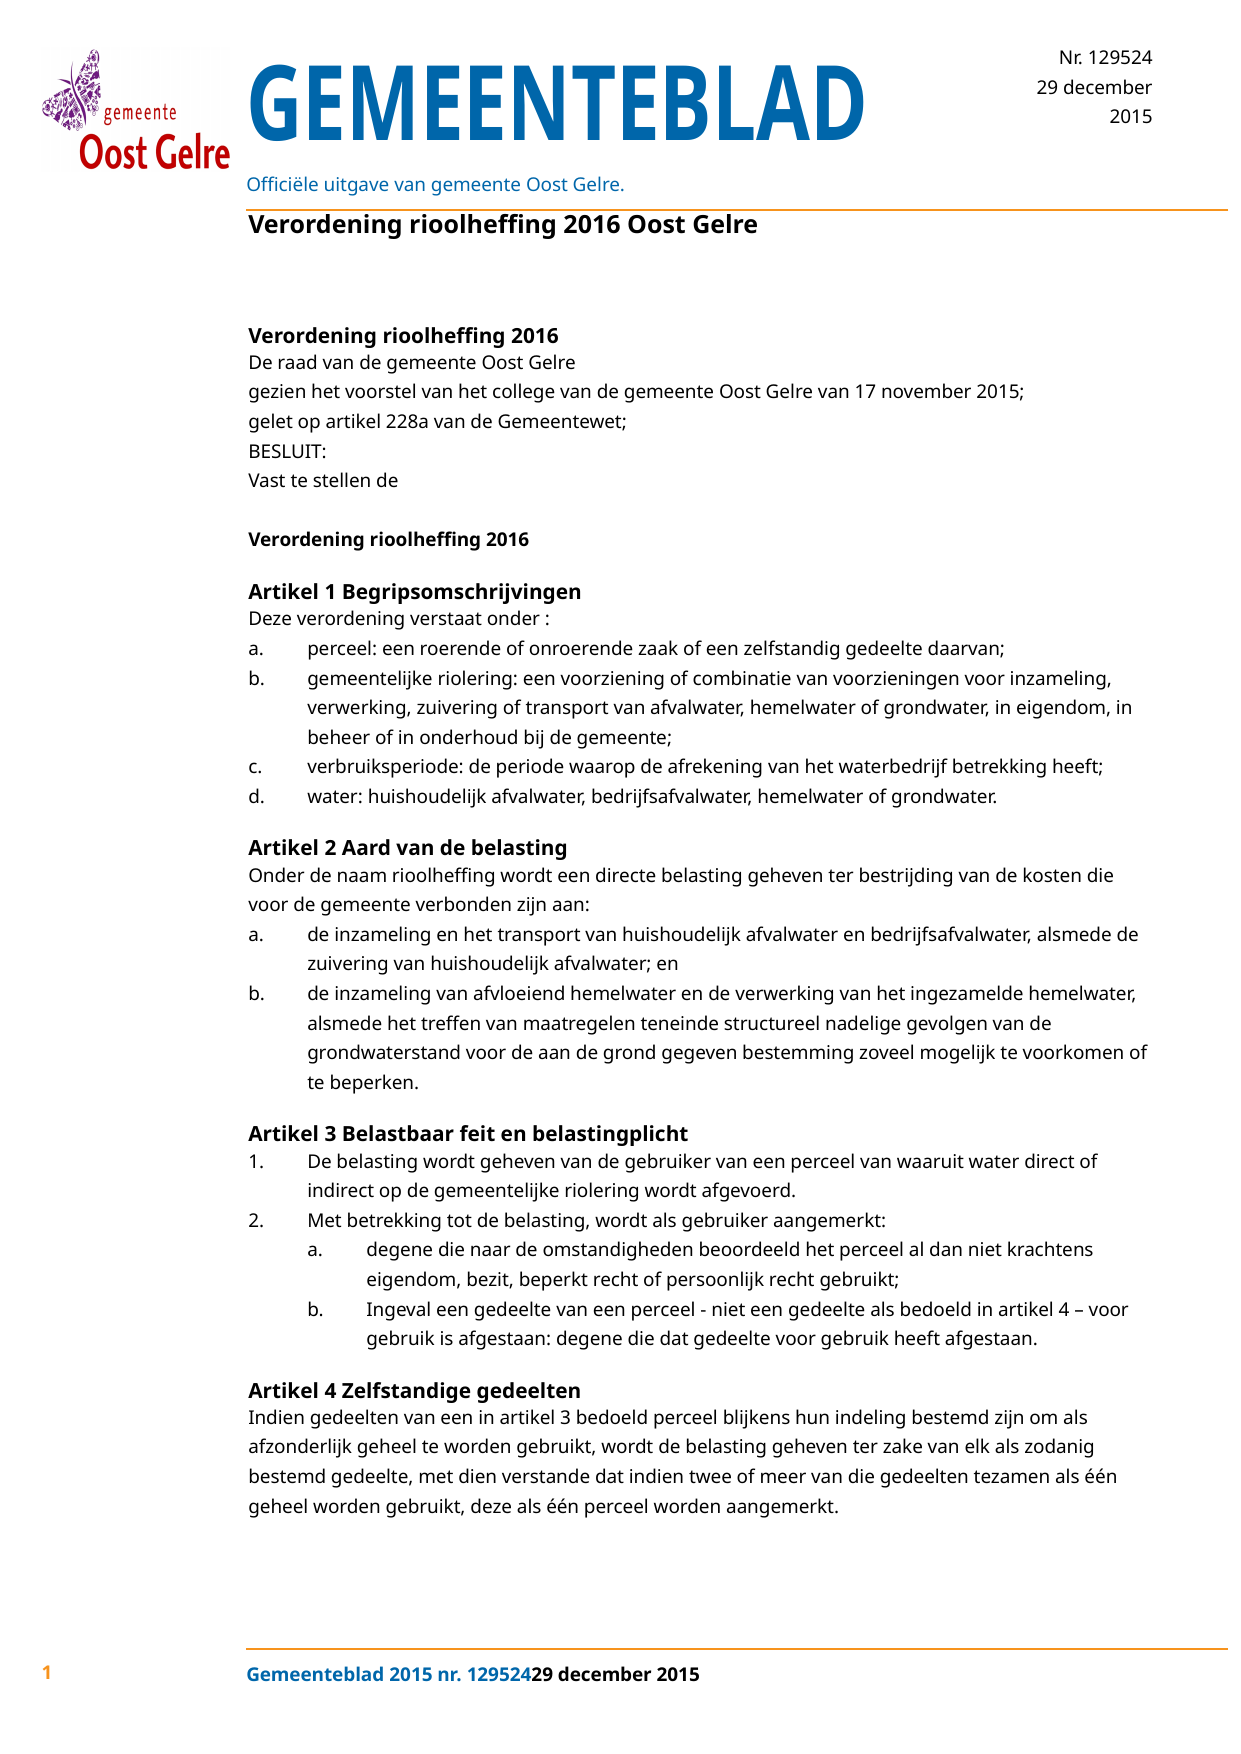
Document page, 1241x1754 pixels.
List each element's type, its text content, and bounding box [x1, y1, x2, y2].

list Met betrekking tot de belasting, wordt als gebruiker aangemerkt: [248, 1207, 1152, 1233]
picture [41, 47, 231, 172]
text gelet op artikel 228a van de Gemeentewet; [248, 408, 1152, 434]
list De belasting wordt geheven van de gebruiker van een perceel van waaruit water direct of indirect op de gemeentelijke riolering wordt afgevoerd. [248, 1148, 1152, 1203]
text Artikel 3 Belastbaar feit en belastingplicht [248, 1119, 1152, 1148]
list perceel: een roerende of onroerende zaak of een zelfstandig gedeelte daarvan; [248, 635, 1152, 661]
list verbruiksperiode: de periode waarop de afrekening van het waterbedrijf betrekking heeft; [248, 753, 1152, 779]
text Artikel 1 Begripsomschrijvingen [248, 577, 1152, 606]
list degene die naar de omstandigheden beoordeeld het perceel al dan niet krachtens eigendom, bezit, beperkt recht of persoonlijk recht gebruikt; [307, 1237, 1152, 1292]
text Indien gedeelten van een in artikel 3 bedoeld perceel blijkens hun indeling bestemd zijn om als afzonderlijk geheel te worden gebruikt, wordt de belasting geheven ter zake van elk als zodanig bestemd gedeelte, met dien verstande dat indien twee of meer van die gedeelten tezamen als één geheel worden gebruikt, deze als één perceel worden aangemerkt. [248, 1404, 1152, 1519]
text Vast te stellen de [248, 467, 1152, 493]
text Verordening rioolheffing 2016 Oost Gelre [248, 211, 1152, 241]
text Onder de naam rioolheffing wordt een directe belasting geheven ter bestrijding van de kosten die voor de gemeente verbonden zijn aan: [248, 862, 1152, 917]
list water: huishoudelijk afvalwater, bedrijfsafvalwater, hemelwater of grondwater. [248, 783, 1152, 809]
text Artikel 4 Zelfstandige gedeelten [248, 1376, 1152, 1404]
text gezien het voorstel van het college van de gemeente Oost Gelre van 17 november 2015; [248, 379, 1152, 404]
text Artikel 2 Aard van de belasting [248, 833, 1152, 862]
list Ingeval een gedeelte van een perceel - niet een gedeelte als bedoeld in artikel 4 – voor gebruik is afgestaan: degene die dat gedeelte voor gebruik heeft afgestaan. [307, 1296, 1152, 1351]
text De raad van de gemeente Oost Gelre [248, 349, 1152, 375]
list gemeentelijke riolering: een voorziening of combinatie van voorzieningen voor inzameling, verwerking, zuivering of transport van afvalwater, hemelwater of grondwater, in eigendom, in beheer of in onderhoud bij de gemeente; [248, 665, 1152, 749]
text Deze verordening verstaat onder : [248, 606, 1152, 631]
text BESLUIT: [248, 438, 1152, 464]
text Verordening rioolheffing 2016 [248, 321, 1152, 349]
list de inzameling en het transport van huishoudelijk afvalwater en bedrijfsafvalwater, alsmede de zuivering van huishoudelijk afvalwater; en [248, 921, 1152, 976]
text Verordening rioolheffing 2016 [248, 527, 1152, 552]
list de inzameling van afvloeiend hemelwater en de verwerking van het ingezamelde hemelwater, alsmede het treffen van maatregelen teneinde structureel nadelige gevolgen van de grondwaterstand voor de aan de grond gegeven bestemming zoveel mogelijk te voorkomen of te beperken. [248, 980, 1152, 1095]
